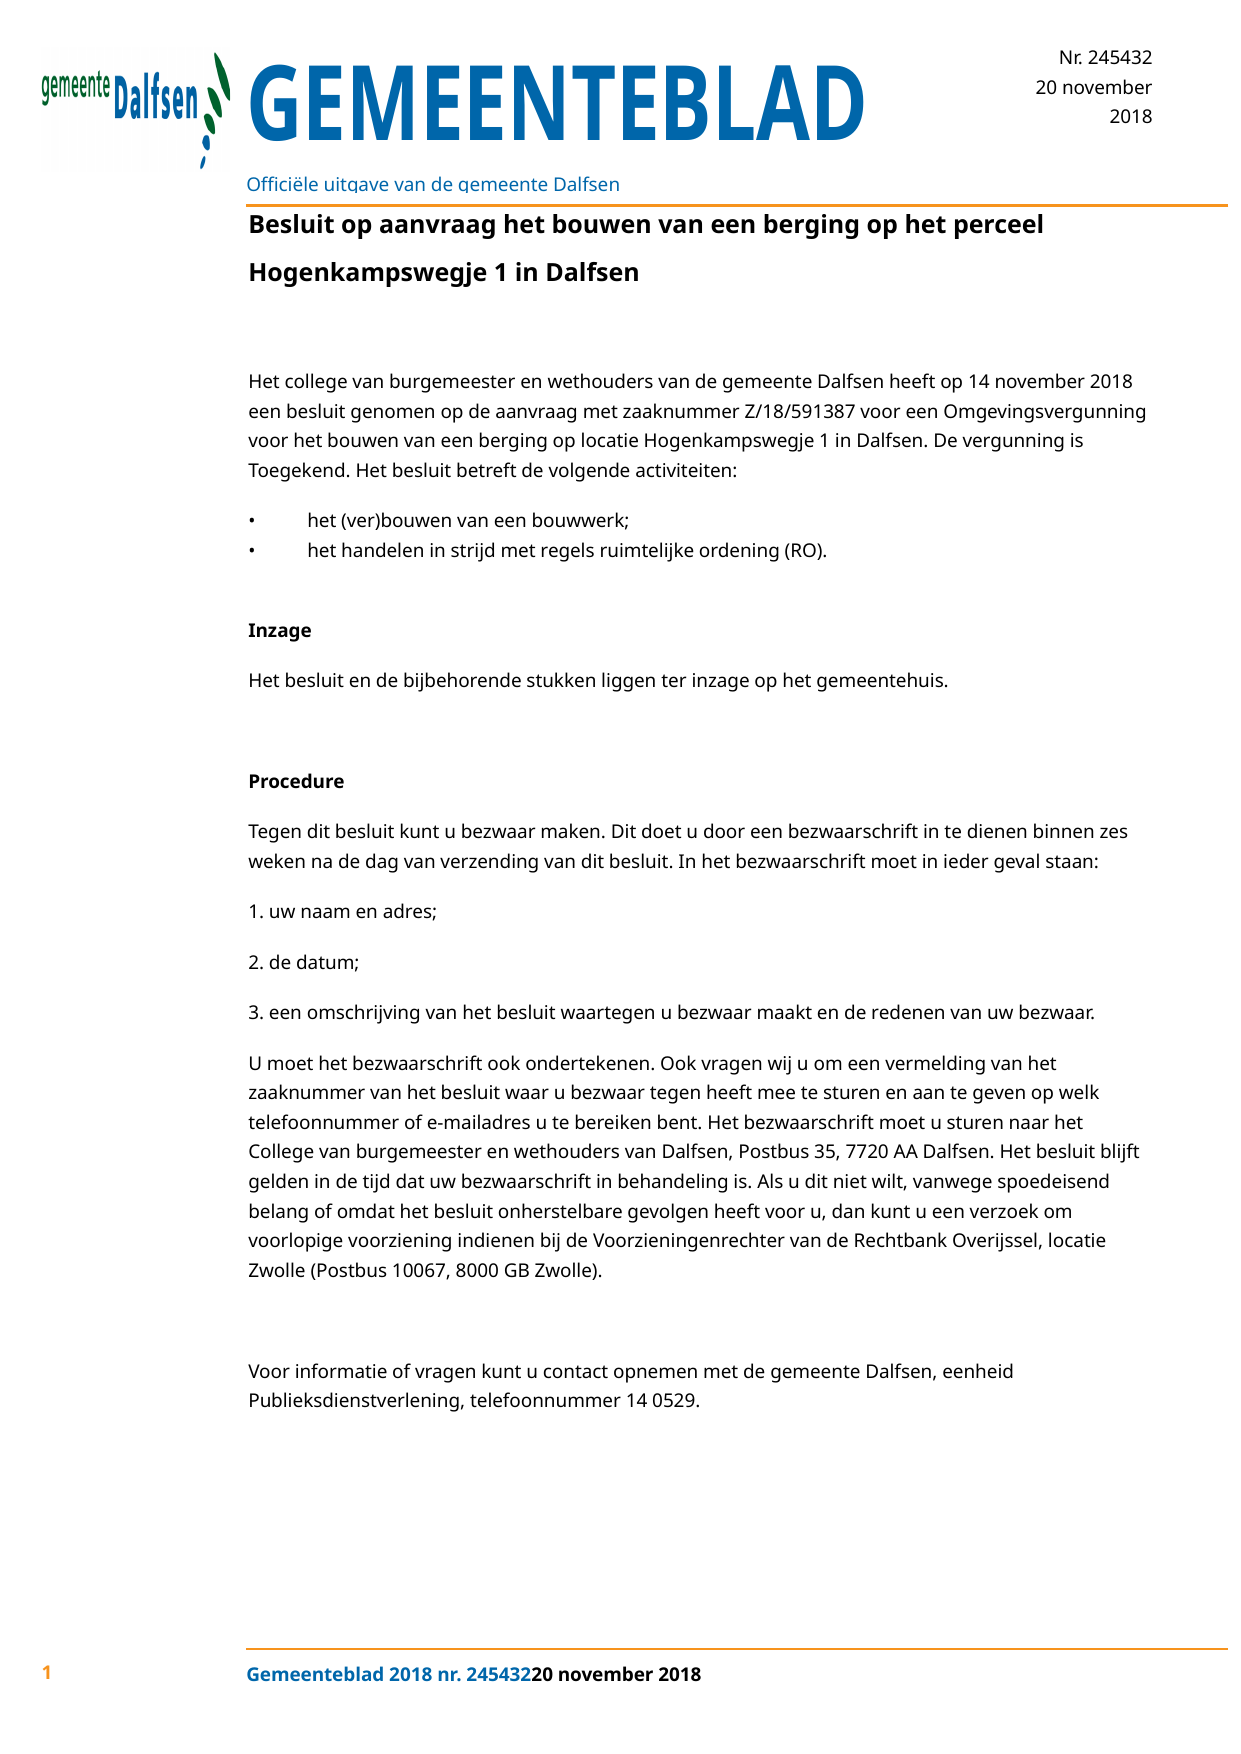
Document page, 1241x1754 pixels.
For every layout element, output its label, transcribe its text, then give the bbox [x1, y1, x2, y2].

text Inzage [248, 617, 1152, 643]
text Voor informatie of vragen kunt u contact opnemen met de gemeente Dalfsen, eenheid Publieksdienstverlening, telefoonnummer 14 0529. [248, 1358, 1152, 1413]
text Het college van burgemeester en wethouders van de gemeente Dalfsen heeft op 14 november 2018 een besluit genomen op de aanvraag met zaaknummer Z/18/591387 voor een Omgevingsvergunning voor het bouwen van een berging op locatie Hogenkampswegje 1 in Dalfsen. De vergunning is Toegekend. Het besluit betreft de volgende activiteiten: [248, 368, 1152, 483]
text Besluit op aanvraag het bouwen van een berging op het perceel Hogenkampswegje 1 in Dalfsen [248, 207, 1152, 288]
text 1. uw naam en adres; [248, 899, 1152, 924]
text 2. de datum; [248, 949, 1152, 975]
text U moet het bezwaarschrift ook ondertekenen. Ook vragen wij u om een vermelding van het zaaknummer van het besluit waar u bezwaar tegen heeft mee te sturen en aan te geven op welk telefoonnummer of e-mailadres u te bereiken bent. Het bezwaarschrift moet u sturen naar het College van burgemeester en wethouders van Dalfsen, Postbus 35, 7720 AA Dalfsen. Het besluit blijft gelden in de tijd dat uw bezwaarschrift in behandeling is. Als u dit niet wilt, vanwege spoedeisend belang of omdat het besluit onherstelbare gevolgen heeft voor u, dan kunt u een verzoek om voorlopige voorziening indienen bij de Voorzieningenrechter van de Rechtbank Overijssel, locatie Zwolle (Postbus 10067, 8000 GB Zwolle). [248, 1050, 1152, 1283]
text Procedure [248, 768, 1152, 794]
text 3. een omschrijving van het besluit waartegen u bezwaar maakt en de redenen van uw bezwaar. [248, 999, 1152, 1025]
list het handelen in strijd met regels ruimtelijke ordening (RO). [248, 537, 1152, 563]
text Tegen dit besluit kunt u bezwaar maken. Dit doet u door een bezwaarschrift in te dienen binnen zes weken na de dag van verzending van dit besluit. In het bezwaarschrift moet in ieder geval staan: [248, 819, 1152, 874]
picture [41, 47, 231, 172]
list het (ver)bouwen van een bouwwerk; [248, 507, 1152, 533]
text Het besluit en de bijbehorende stukken liggen ter inzage op het gemeentehuis. [248, 667, 1152, 693]
